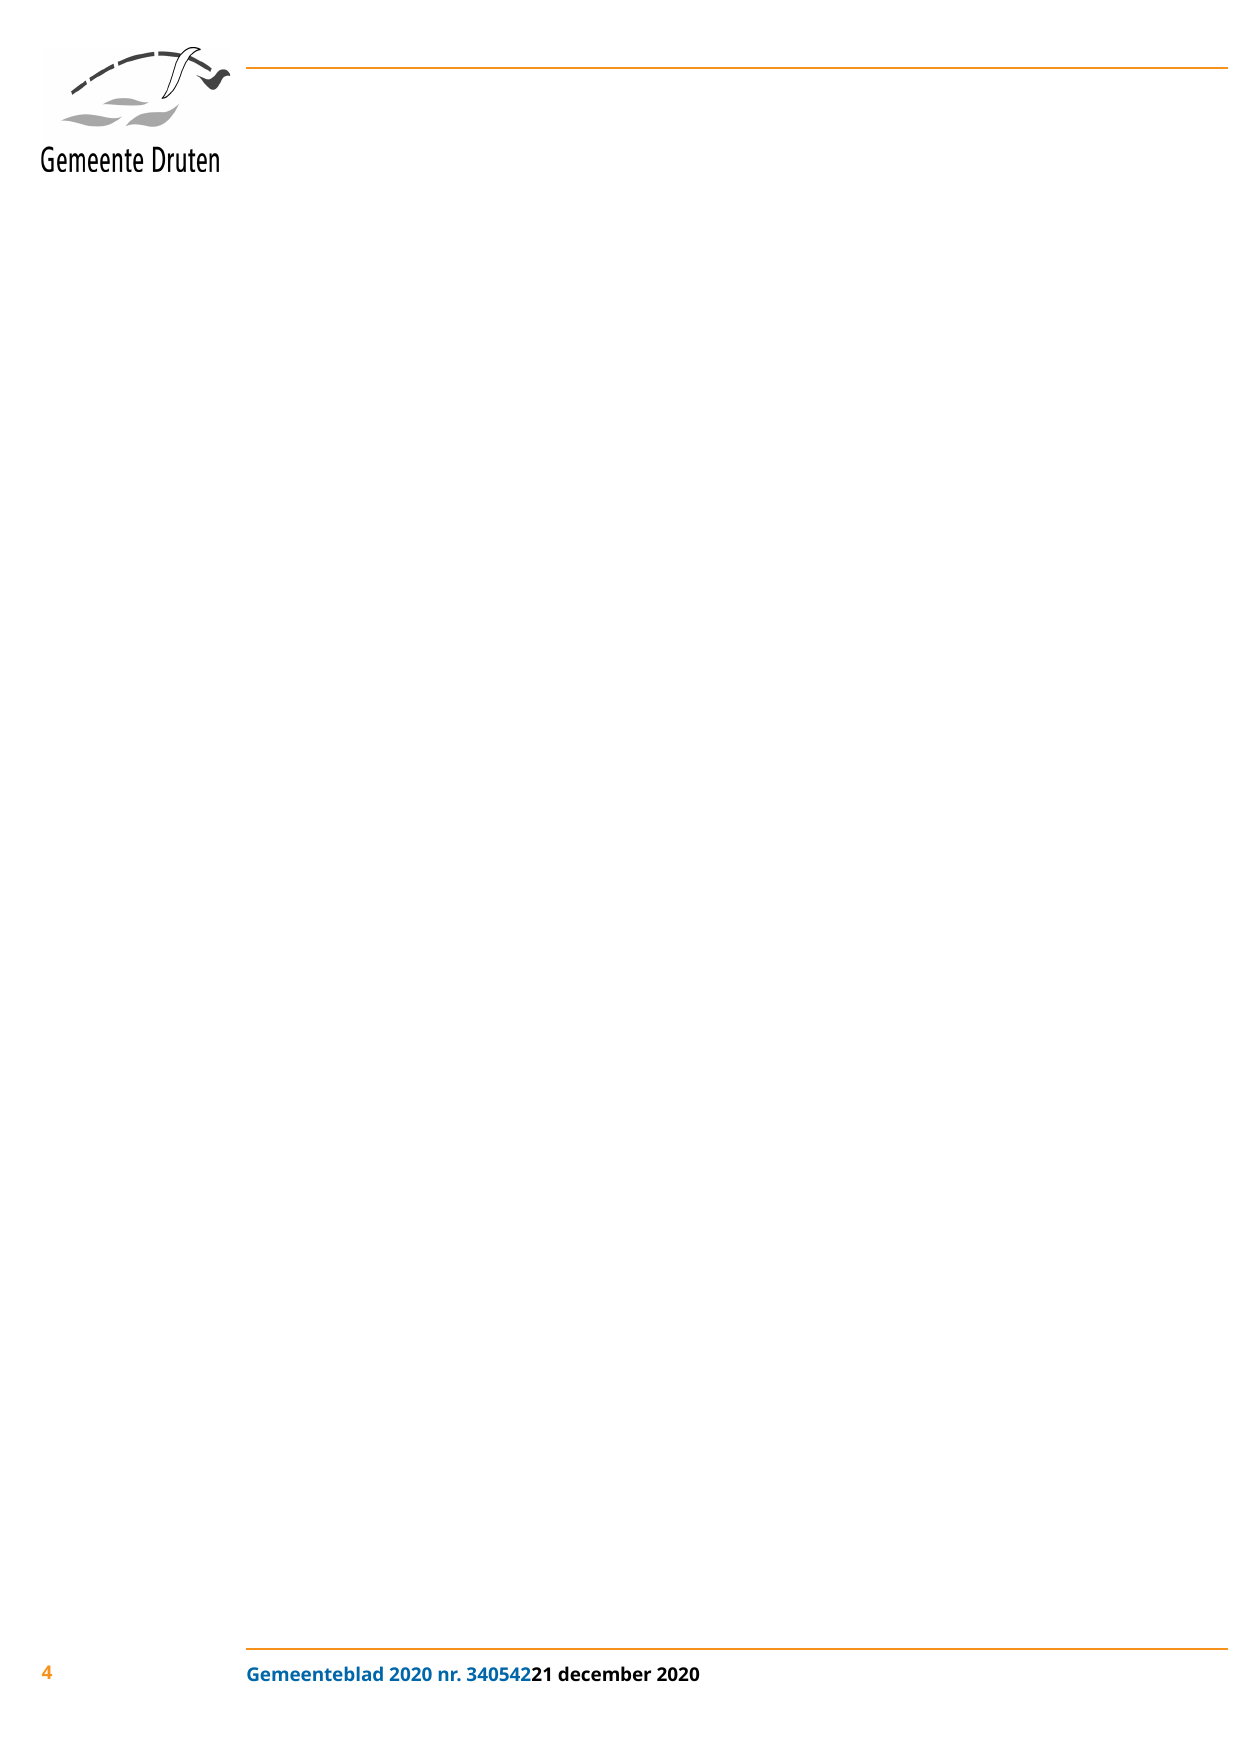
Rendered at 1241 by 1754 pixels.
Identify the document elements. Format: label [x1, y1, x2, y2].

picture [41, 47, 231, 172]
